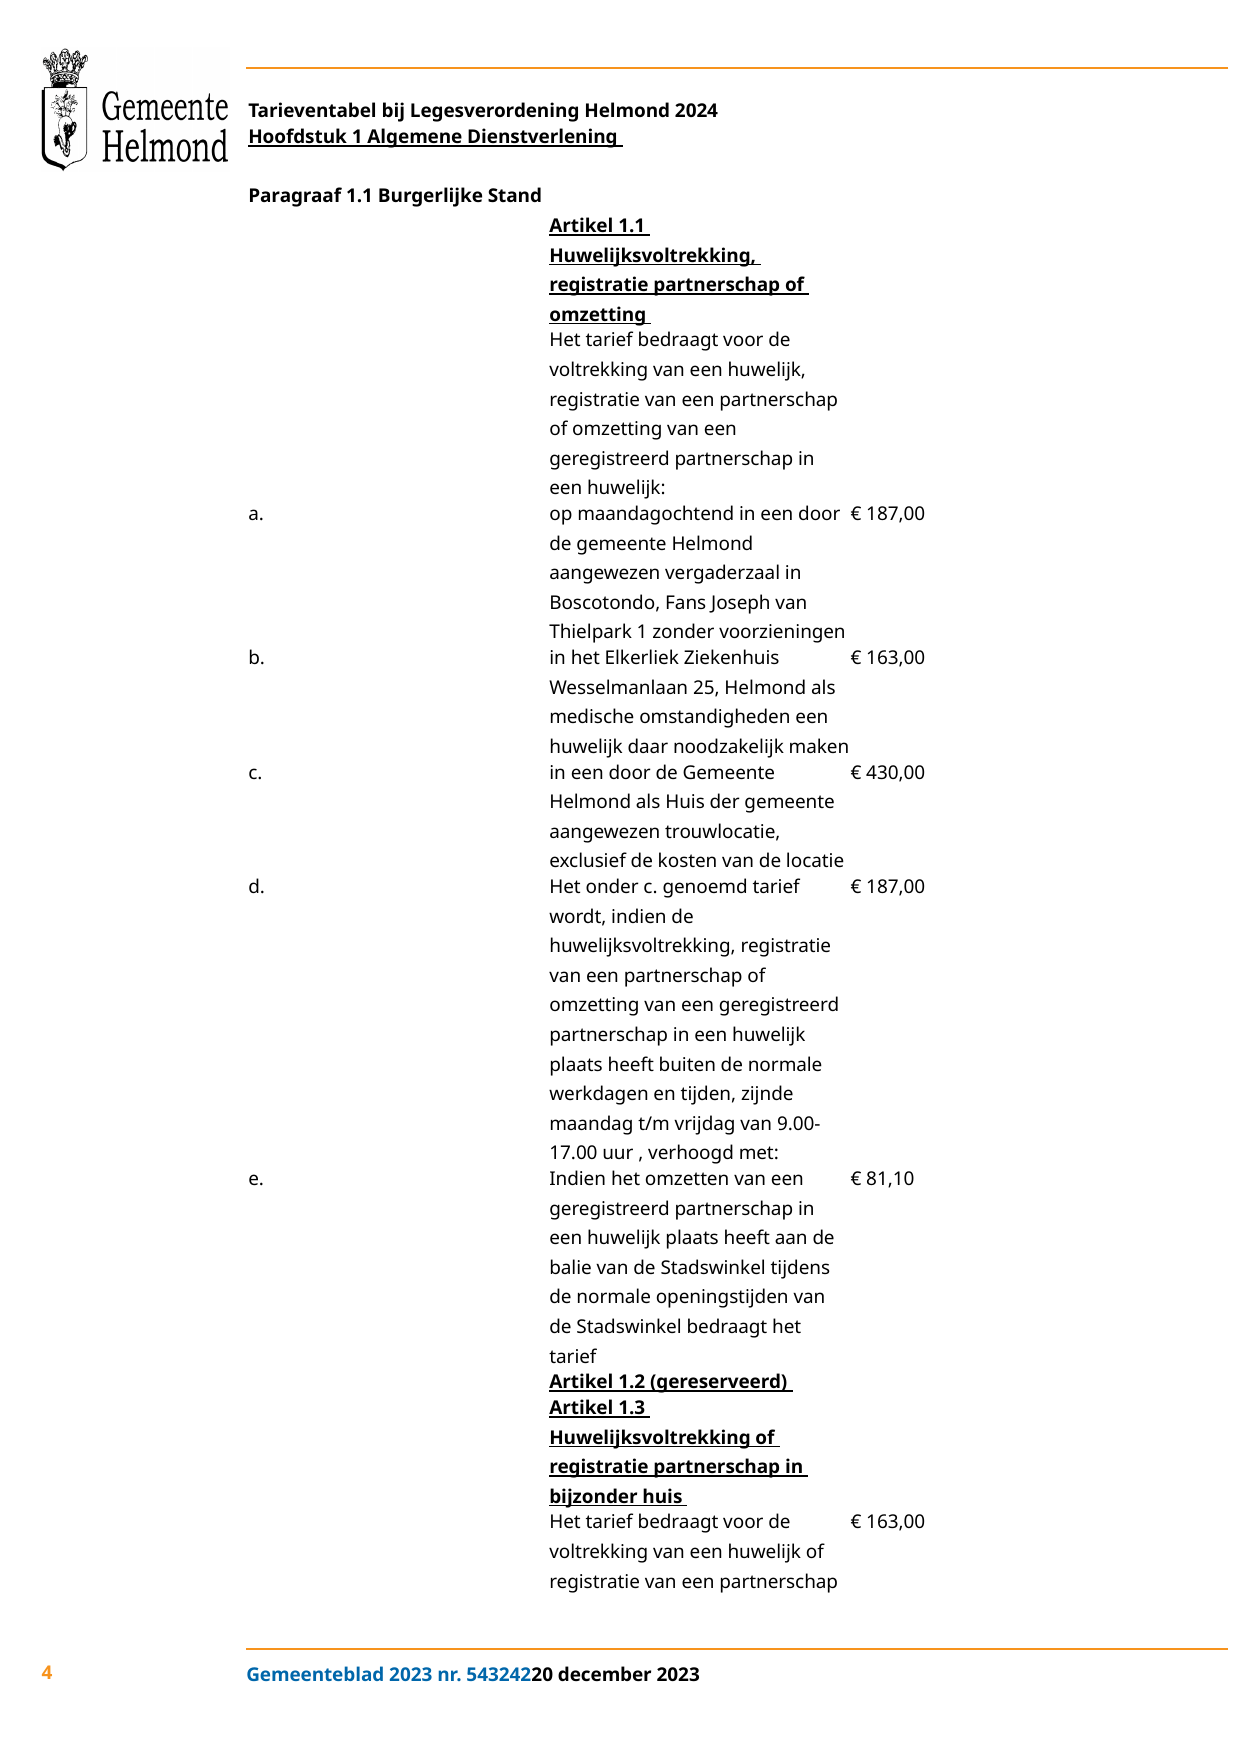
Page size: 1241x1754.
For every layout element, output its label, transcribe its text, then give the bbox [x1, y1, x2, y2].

table_cell Het tarief bedraagt voor de voltrekking van een huwelijk of registratie van een partnerschap [549, 1509, 850, 1594]
table_cell a. [248, 500, 549, 644]
table_cell in een door de Gemeente Helmond als Huis der gemeente aangewezen trouwlocatie, exclusief de kosten van de locatie [549, 759, 850, 873]
table_cell e. [248, 1165, 549, 1368]
table_cell c. [248, 759, 549, 873]
table_cell Indien het omzetten van een geregistreerd partnerschap in een huwelijk plaats heeft aan de balie van de Stadswinkel tijdens de normale openingstijden van de Stadswinkel bedraagt het tarief [549, 1165, 850, 1368]
table_cell [850, 327, 1152, 500]
text Paragraaf 1.1 Burgerlijke Stand [248, 182, 1152, 208]
table_cell Artikel 1.3 Huwelijksvoltrekking of registratie partnerschap in bijzonder huis [549, 1394, 850, 1509]
text Tarieventabel bij Legesverordening Helmond 2024 [248, 95, 1152, 123]
table_cell € 187,00 [850, 873, 1152, 1165]
table_cell € 163,00 [850, 1509, 1152, 1594]
table_cell [248, 1394, 549, 1509]
table_cell d. [248, 873, 549, 1165]
table_cell [248, 1509, 549, 1594]
table_cell Artikel 1.2 (gereserveerd) [549, 1369, 850, 1394]
table_header [248, 212, 549, 327]
table_cell € 163,00 [850, 644, 1152, 759]
table_cell € 81,10 [850, 1165, 1152, 1368]
text Hoofdstuk 1 Algemene Dienstverlening [248, 123, 1152, 149]
picture [41, 47, 231, 172]
table_cell [850, 1369, 1152, 1394]
table_header [850, 212, 1152, 327]
table_cell Het onder c. genoemd tarief wordt, indien de huwelijksvoltrekking, registratie van een partnerschap of omzetting van een geregistreerd partnerschap in een huwelijk plaats heeft buiten de normale werkdagen en tijden, zijnde maandag t/m vrijdag van 9.00-17.00 uur , verhoogd met: [549, 873, 850, 1165]
table_cell b. [248, 644, 549, 759]
table_cell [248, 327, 549, 500]
table_cell € 430,00 [850, 759, 1152, 873]
table_cell [850, 1394, 1152, 1509]
table_cell op maandagochtend in een door de gemeente Helmond aangewezen vergaderzaal in Boscotondo, Fans Joseph van Thielpark 1 zonder voorzieningen [549, 500, 850, 644]
table_cell Het tarief bedraagt voor de voltrekking van een huwelijk, registratie van een partnerschap of omzetting van een geregistreerd partnerschap in een huwelijk: [549, 327, 850, 500]
table_cell € 187,00 [850, 500, 1152, 644]
table_header Artikel 1.1 Huwelijksvoltrekking, registratie partnerschap of omzetting [549, 212, 850, 327]
table_cell in het Elkerliek Ziekenhuis Wesselmanlaan 25, Helmond als medische omstandigheden een huwelijk daar noodzakelijk maken [549, 644, 850, 759]
table_cell [248, 1369, 549, 1394]
